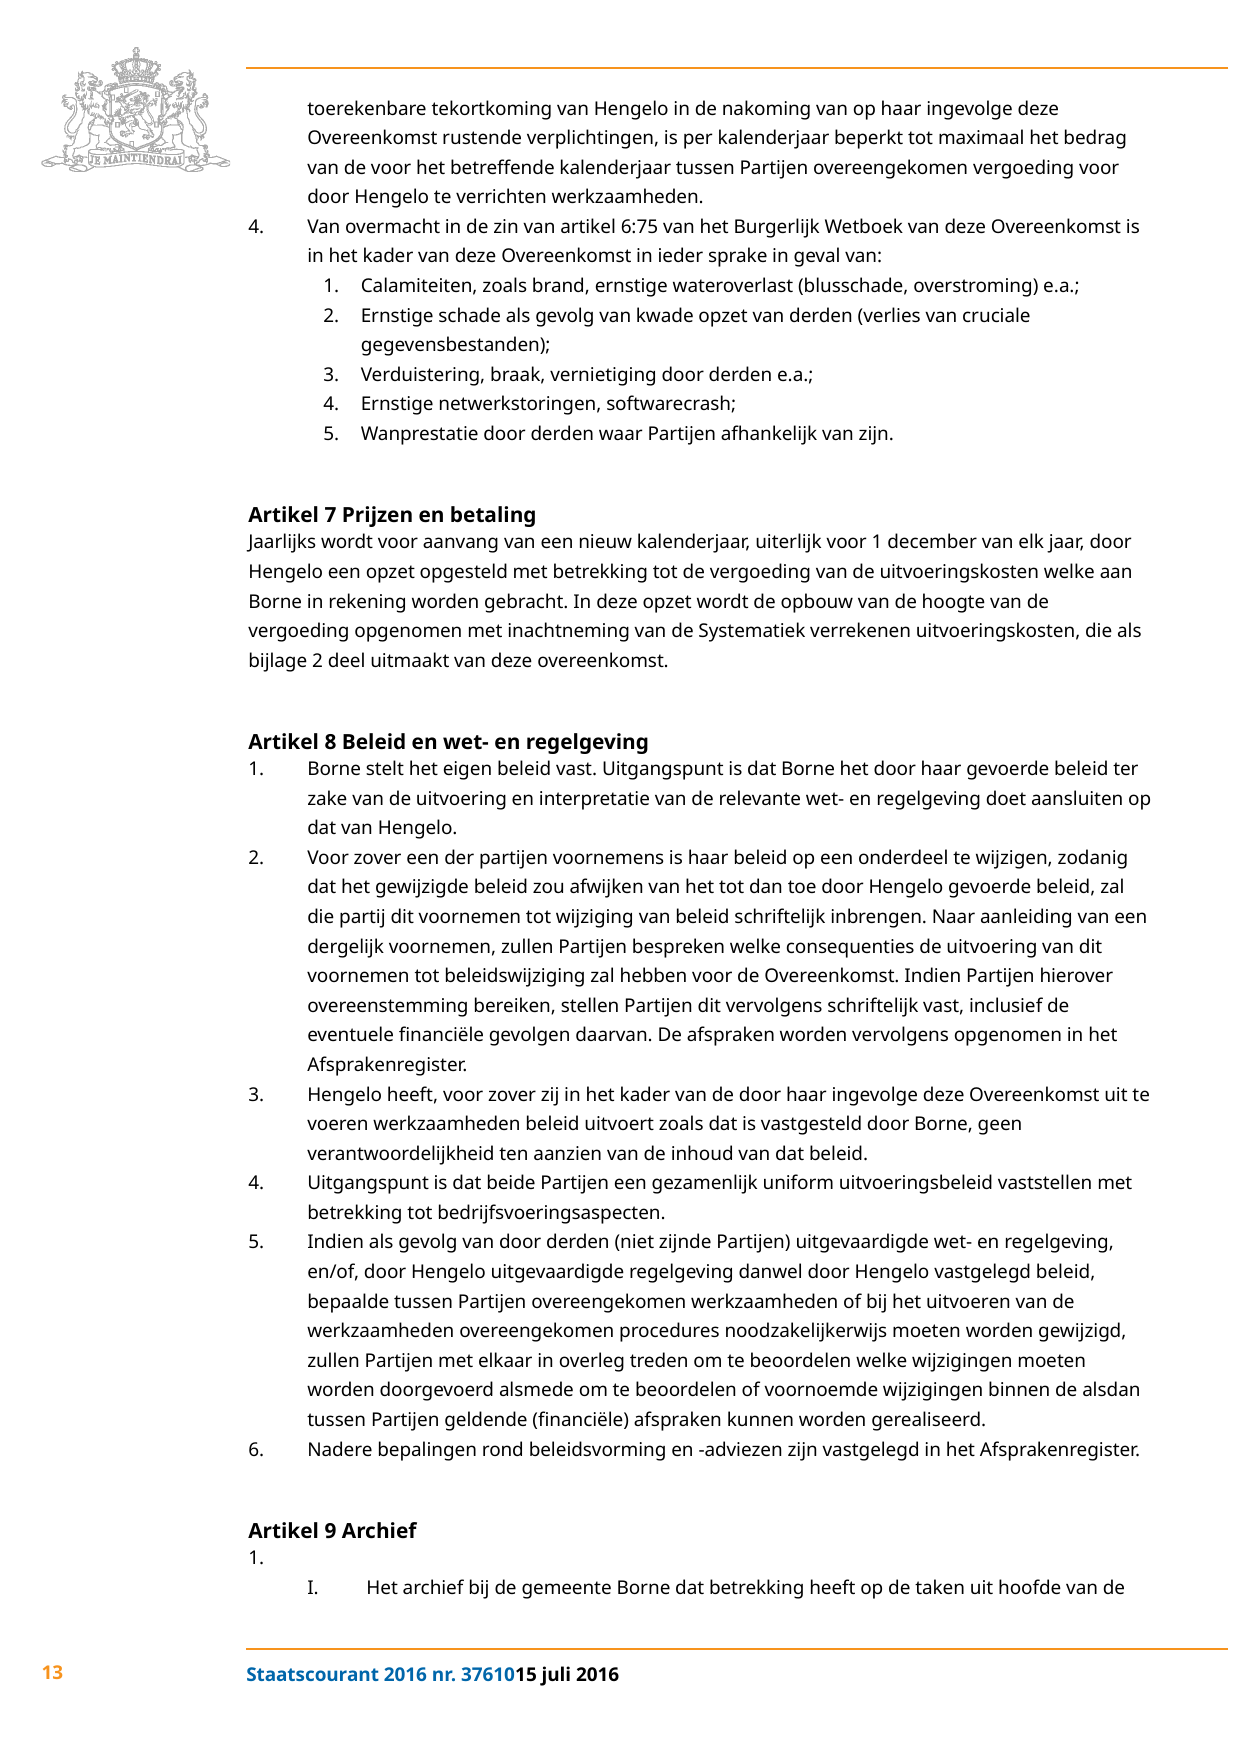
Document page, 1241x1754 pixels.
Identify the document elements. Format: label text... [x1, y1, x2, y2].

list Verduistering, braak, vernietiging door derden e.a.; [323, 361, 1152, 387]
list Ernstige netwerkstoringen, softwarecrash; [323, 391, 1152, 416]
list Borne stelt het eigen beleid vast. Uitgangspunt is dat Borne het door haar gevoerde beleid ter zake van de uitvoering en interpretatie van de relevante wet- en regelgeving doet aansluiten op dat van Hengelo. [248, 755, 1152, 840]
list Hengelo heeft, voor zover zij in het kader van de door haar ingevolge deze Overeenkomst uit te voeren werkzaamheden beleid uitvoert zoals dat is vastgesteld door Borne, geen verantwoordelijkheid ten aanzien van de inhoud van dat beleid. [248, 1081, 1152, 1166]
text Artikel 7 Prijzen en betaling [248, 500, 1152, 529]
list Ernstige schade als gevolg van kwade opzet van derden (verlies van cruciale gegevensbestanden); [323, 302, 1152, 357]
list Voor zover een der partijen voornemens is haar beleid op een onderdeel te wijzigen, zodanig dat het gewijzigde beleid zou afwijken van het tot dan toe door Hengelo gevoerde beleid, zal die partij dit voornemen tot wijziging van beleid schriftelijk inbrengen. Naar aanleiding van een dergelijk voornemen, zullen Partijen bespreken welke consequenties de uitvoering van dit voornemen tot beleidswijziging zal hebben voor de Overeenkomst. Indien Partijen hierover overeenstemming bereiken, stellen Partijen dit vervolgens schriftelijk vast, inclusief de eventuele financiële gevolgen daarvan. De afspraken worden vervolgens opgenomen in het Afsprakenregister. [248, 844, 1152, 1077]
text Artikel 9 Archief [248, 1516, 1152, 1544]
list Nadere bepalingen rond beleidsvorming en -adviezen zijn vastgelegd in het Afsprakenregister. [248, 1436, 1152, 1462]
list Van overmacht in de zin van artikel 6:75 van het Burgerlijk Wetboek van deze Overeenkomst is in het kader van deze Overeenkomst in ieder sprake in geval van: [248, 213, 1152, 268]
picture [41, 47, 231, 172]
list Het archief bij de gemeente Borne dat betrekking heeft op de taken uit hoofde van de [307, 1574, 1152, 1599]
text Artikel 8 Beleid en wet- en regelgeving [248, 727, 1152, 755]
list Calamiteiten, zoals brand, ernstige wateroverlast (blusschade, overstroming) e.a.; [323, 272, 1152, 298]
text Jaarlijks wordt voor aanvang van een nieuw kalenderjaar, uiterlijk voor 1 december van elk jaar, door Hengelo een opzet opgesteld met betrekking tot de vergoeding van de uitvoeringskosten welke aan Borne in rekening worden gebracht. In deze opzet wordt de opbouw van de hoogte van de vergoeding opgenomen met inachtneming van de Systematiek verrekenen uitvoeringskosten, die als bijlage 2 deel uitmaakt van deze overeenkomst. [248, 529, 1152, 673]
list Uitgangspunt is dat beide Partijen een gezamenlijk uniform uitvoeringsbeleid vaststellen met betrekking tot bedrijfsvoeringsaspecten. [248, 1169, 1152, 1225]
list toerekenbare tekortkoming van Hengelo in de nakoming van op haar ingevolge deze Overeenkomst rustende verplichtingen, is per kalenderjaar beperkt tot maximaal het bedrag van de voor het betreffende kalenderjaar tussen Partijen overeengekomen vergoeding voor door Hengelo te verrichten werkzaamheden. [248, 95, 1152, 209]
list Wanprestatie door derden waar Partijen afhankelijk van zijn. [323, 420, 1152, 446]
list Indien als gevolg van door derden (niet zijnde Partijen) uitgevaardigde wet- en regelgeving, en/of, door Hengelo uitgevaardigde regelgeving danwel door Hengelo vastgelegd beleid, bepaalde tussen Partijen overeengekomen werkzaamheden of bij het uitvoeren van de werkzaamheden overeengekomen procedures noodzakelijkerwijs moeten worden gewijzigd, zullen Partijen met elkaar in overleg treden om te beoordelen welke wijzigingen moeten worden doorgevoerd alsmede om te beoordelen of voornoemde wijzigingen binnen de alsdan tussen Partijen geldende (financiële) afspraken kunnen worden gerealiseerd. [248, 1229, 1152, 1432]
